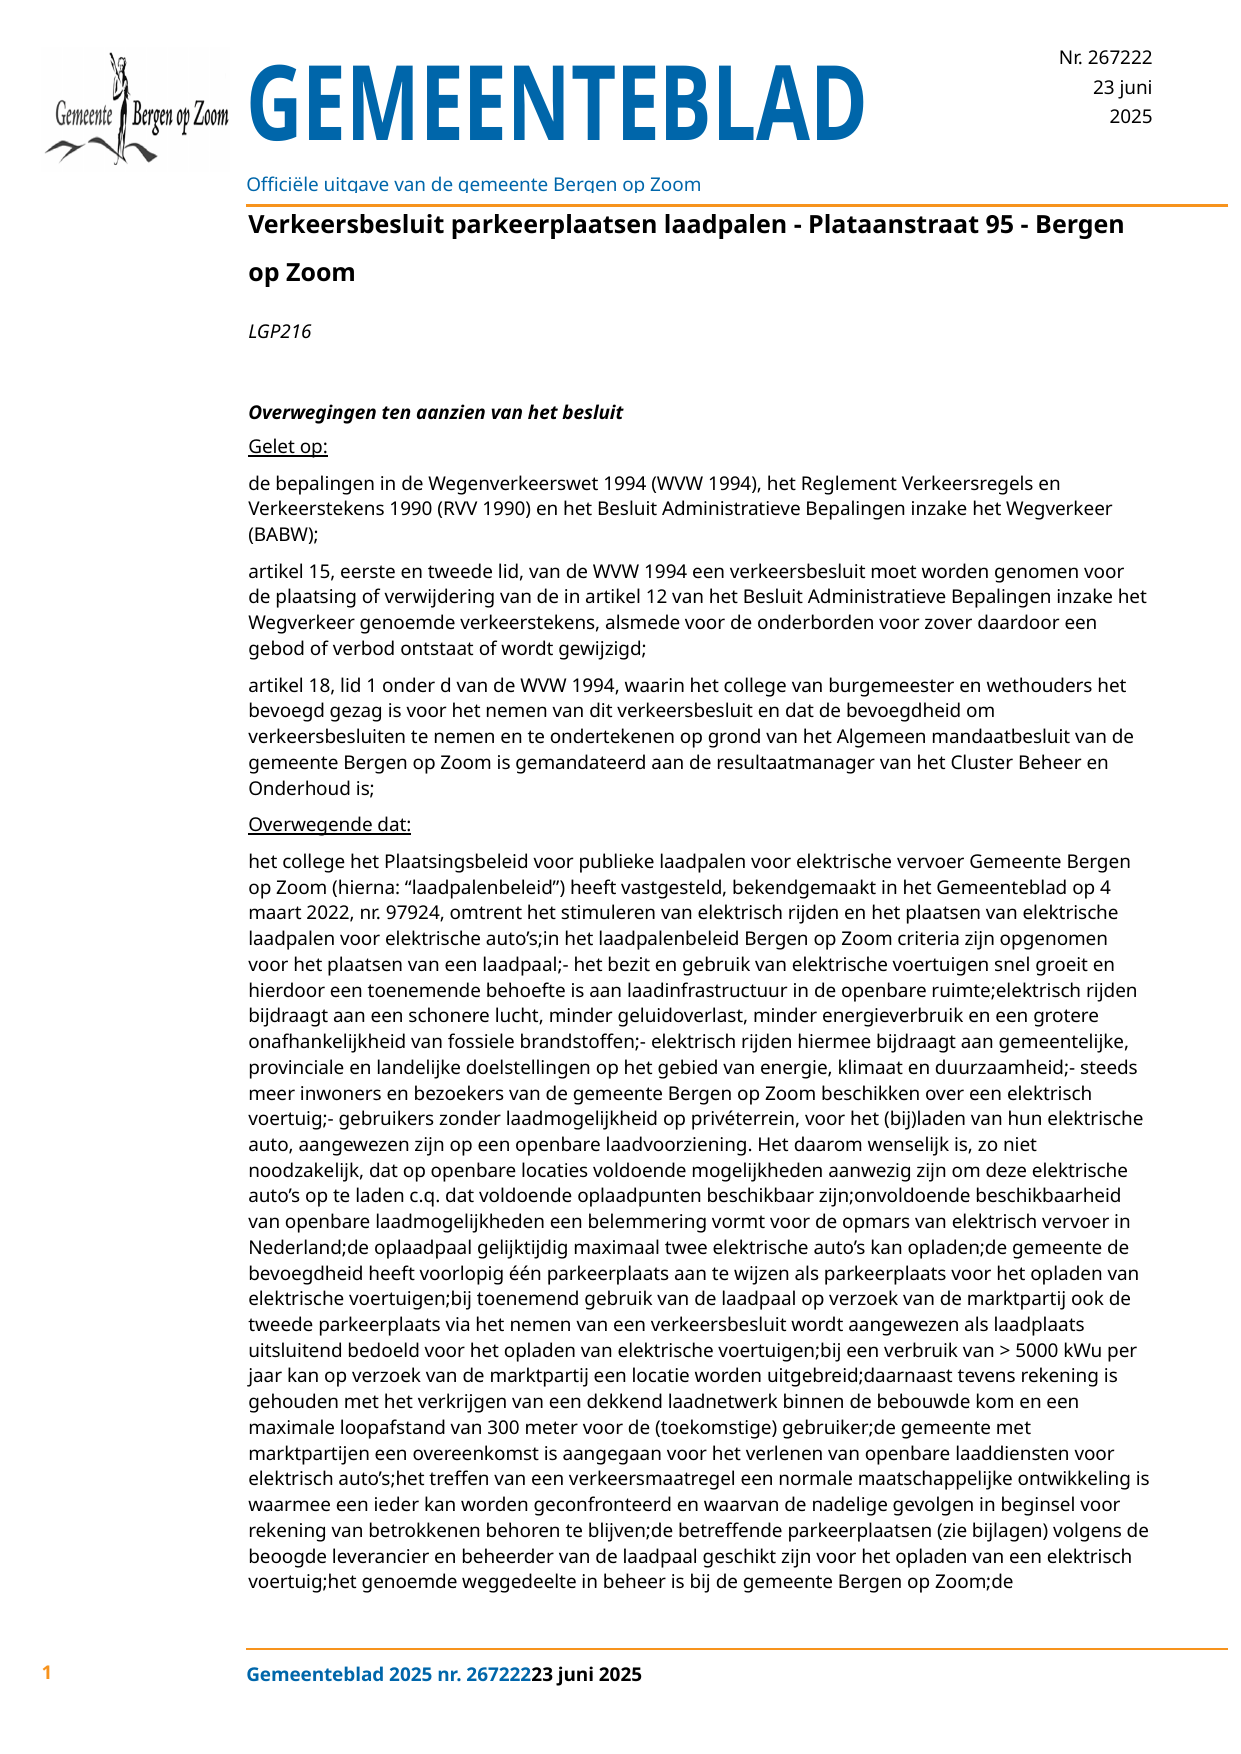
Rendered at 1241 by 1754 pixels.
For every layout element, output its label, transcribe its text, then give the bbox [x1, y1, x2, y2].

picture [41, 47, 231, 172]
text artikel 18, lid 1 onder d van de WVW 1994, waarin het college van burgemeester en wethouders het bevoegd gezag is voor het nemen van dit verkeersbesluit en dat de bevoegdheid om verkeersbesluiten te nemen en te ondertekenen op grond van het Algemeen mandaatbesluit van de gemeente Bergen op Zoom is gemandateerd aan de resultaatmanager van het Cluster Beheer en Onderhoud is; [248, 672, 1152, 801]
text Overwegende dat: [248, 811, 1152, 837]
text Gelet op: [248, 433, 1152, 459]
text het college het Plaatsingsbeleid voor publieke laadpalen voor elektrische vervoer Gemeente Bergen op Zoom (hierna: “laadpalenbeleid”) heeft vastgesteld, bekendgemaakt in het Gemeenteblad op 4 maart 2022, nr. 97924, omtrent het stimuleren van elektrisch rijden en het plaatsen van elektrische laadpalen voor elektrische auto’s;in het laadpalenbeleid Bergen op Zoom criteria zijn opgenomen voor het plaatsen van een laadpaal;- het bezit en gebruik van elektrische voertuigen snel groeit en hierdoor een toenemende behoefte is aan laadinfrastructuur in de openbare ruimte;elektrisch rijden bijdraagt aan een schonere lucht, minder geluidoverlast, minder energieverbruik en een grotere onafhankelijkheid van fossiele brandstoffen;- elektrisch rijden hiermee bijdraagt aan gemeentelijke, provinciale en landelijke doelstellingen op het gebied van energie, klimaat en duurzaamheid;- steeds meer inwoners en bezoekers van de gemeente Bergen op Zoom beschikken over een elektrisch voertuig;- gebruikers zonder laadmogelijkheid op privéterrein, voor het (bij)laden van hun elektrische auto, aangewezen zijn op een openbare laadvoorziening. Het daarom wenselijk is, zo niet noodzakelijk, dat op openbare locaties voldoende mogelijkheden aanwezig zijn om deze elektrische auto’s op te laden c.q. dat voldoende oplaadpunten beschikbaar zijn;onvoldoende beschikbaarheid van openbare laadmogelijkheden een belemmering vormt voor de opmars van elektrisch vervoer in Nederland;de oplaadpaal gelijktijdig maximaal twee elektrische auto’s kan opladen;de gemeente de bevoegdheid heeft voorlopig één parkeerplaats aan te wijzen als parkeerplaats voor het opladen van elektrische voertuigen;bij toenemend gebruik van de laadpaal op verzoek van de marktpartij ook de tweede parkeerplaats via het nemen van een verkeersbesluit wordt aangewezen als laadplaats uitsluitend bedoeld voor het opladen van elektrische voertuigen;bij een verbruik van > 5000 kWu per jaar kan op verzoek van de marktpartij een locatie worden uitgebreid;daarnaast tevens rekening is gehouden met het verkrijgen van een dekkend laadnetwerk binnen de bebouwde kom en een maximale loopafstand van 300 meter voor de (toekomstige) gebruiker;de gemeente met marktpartijen een overeenkomst is aangegaan voor het verlenen van openbare laaddiensten voor elektrisch auto’s;het treffen van een verkeersmaatregel een normale maatschappelijke ontwikkeling is waarmee een ieder kan worden geconfronteerd en waarvan de nadelige gevolgen in beginsel voor rekening van betrokkenen behoren te blijven;de betreffende parkeerplaatsen (zie bijlagen) volgens de beoogde leverancier en beheerder van de laadpaal geschikt zijn voor het opladen van een elektrisch voertuig;het genoemde weggedeelte in beheer is bij de gemeente Bergen op Zoom;de [248, 848, 1152, 1594]
text LGP216 [248, 318, 1152, 344]
text artikel 15, eerste en tweede lid, van de WVW 1994 een verkeersbesluit moet worden genomen voor de plaatsing of verwijdering van de in artikel 12 van het Besluit Administratieve Bepalingen inzake het Wegverkeer genoemde verkeerstekens, alsmede voor de onderborden voor zover daardoor een gebod of verbod ontstaat of wordt gewijzigd; [248, 558, 1152, 661]
text Overwegingen ten aanzien van het besluit [248, 399, 1152, 425]
text Verkeersbesluit parkeerplaatsen laadpalen - Plataanstraat 95 - Bergen op Zoom [248, 207, 1152, 288]
text de bepalingen in de Wegenverkeerswet 1994 (WVW 1994), het Reglement Verkeersregels en Verkeerstekens 1990 (RVV 1990) en het Besluit Administratieve Bepalingen inzake het Wegverkeer (BABW); [248, 470, 1152, 547]
